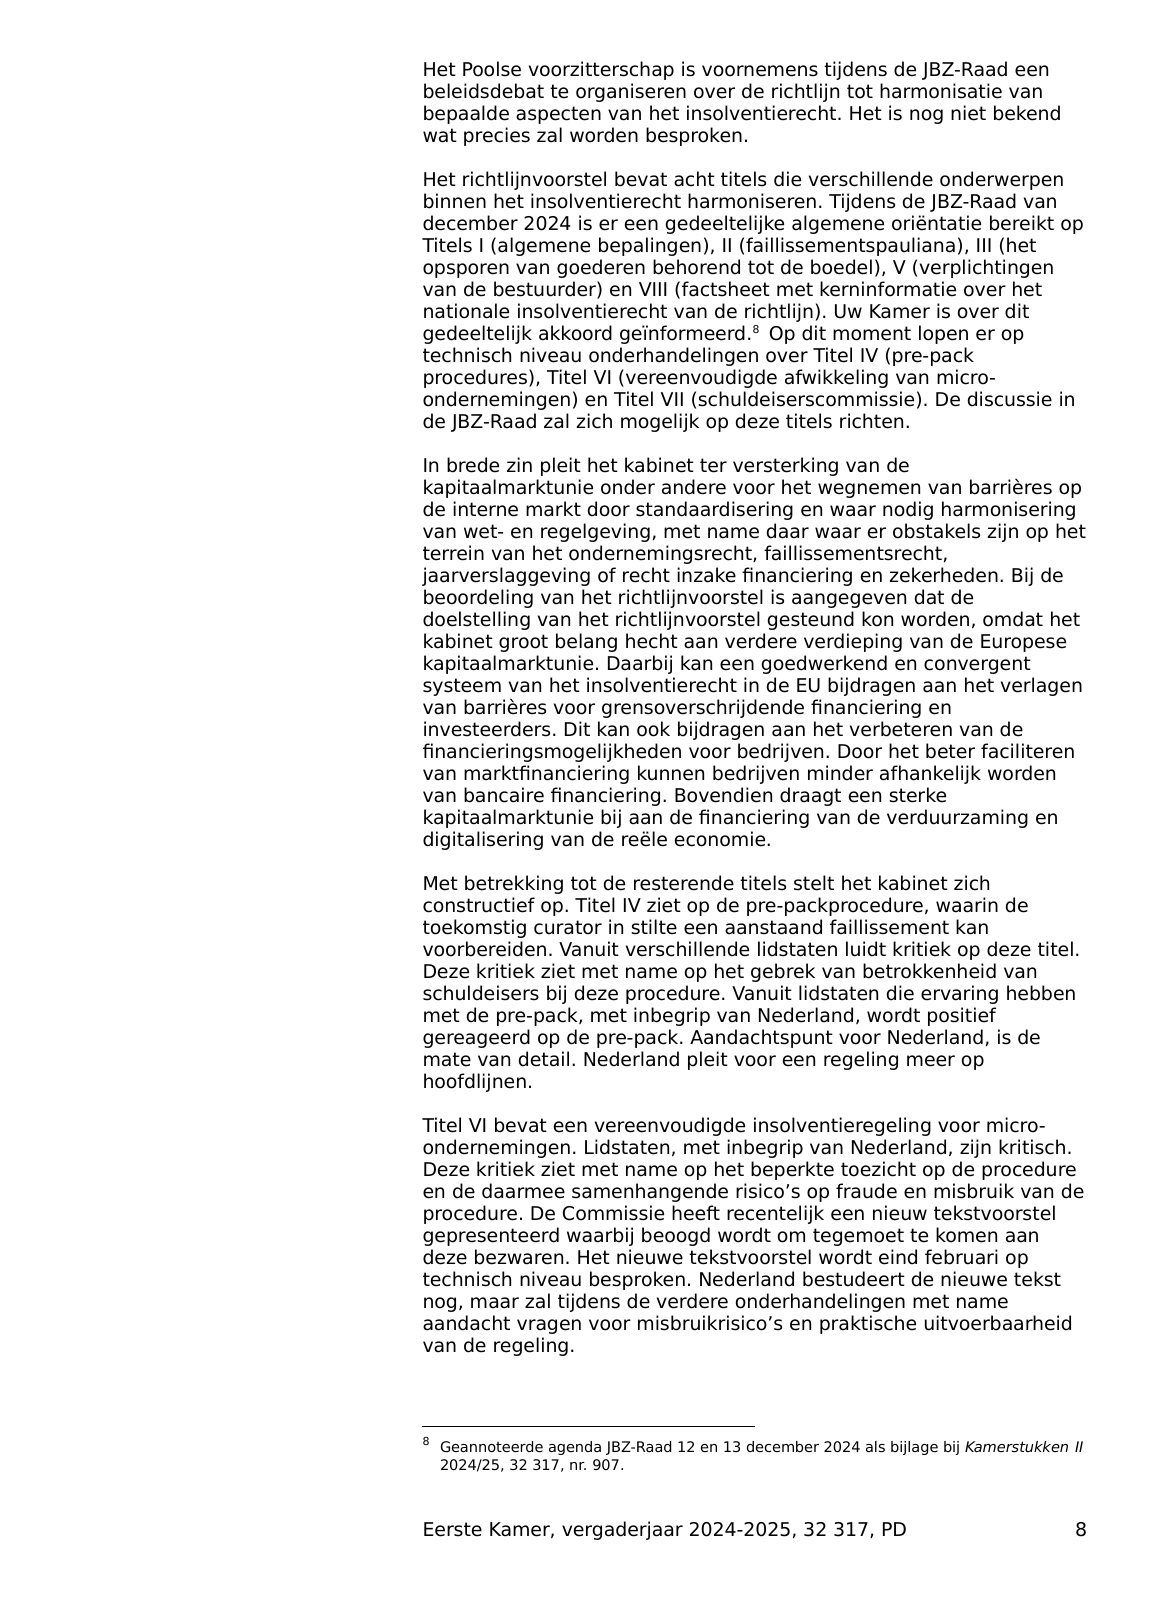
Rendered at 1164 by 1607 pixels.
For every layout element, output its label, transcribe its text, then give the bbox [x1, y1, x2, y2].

text Het Poolse voorzitterschap is voornemens tijdens de JBZ-Raad een beleidsdebat te organiseren over de richtlijn tot harmonisatie van bepaalde aspecten van het insolventierecht. Het is nog niet bekend wat precies zal worden besproken. [422, 59, 1087, 147]
text Met betrekking tot de resterende titels stelt het kabinet zich constructief op. Titel IV ziet op de pre-packprocedure, waarin de toekomstig curator in stilte een aanstaand faillissement kan voorbereiden. Vanuit verschillende lidstaten luidt kritiek op deze titel. Deze kritiek ziet met name op het gebrek van betrokkenheid van schuldeisers bij deze procedure. Vanuit lidstaten die ervaring hebben met de pre-pack, met inbegrip van Nederland, wordt positief gereageerd op de pre-pack. Aandachtspunt voor Nederland, is de mate van detail. Nederland pleit voor een regeling meer op hoofdlijnen. [422, 873, 1087, 1093]
text In brede zin pleit het kabinet ter versterking van de kapitaalmarktunie onder andere voor het wegnemen van barrières op de interne markt door standaardisering en waar nodig harmonisering van wet- en regelgeving, met name daar waar er obstakels zijn op het terrein van het ondernemingsrecht, faillissementsrecht, jaarverslaggeving of recht inzake financiering en zekerheden. Bij de beoordeling van het richtlijnvoorstel is aangegeven dat de doelstelling van het richtlijnvoorstel gesteund kon worden, omdat het kabinet groot belang hecht aan verdere verdieping van de Europese kapitaalmarktunie. Daarbij kan een goedwerkend en convergent systeem van het insolventierecht in de EU bijdragen aan het verlagen van barrières voor grensoverschrijdende financiering en investeerders. Dit kan ook bijdragen aan het verbeteren van de financieringsmogelijkheden voor bedrijven. Door het beter faciliteren van marktfinanciering kunnen bedrijven minder afhankelijk worden van bancaire financiering. Bovendien draagt een sterke kapitaalmarktunie bij aan de financiering van de verduurzaming en digitalisering van de reële economie. [422, 455, 1087, 851]
text Het richtlijnvoorstel bevat acht titels die verschillende onderwerpen binnen het insolventierecht harmoniseren. Tijdens de JBZ-Raad van december 2024 is er een gedeeltelijke algemene oriëntatie bereikt op Titels I (algemene bepalingen), II (faillissementspauliana), III (het opsporen van goederen behorend tot de boedel), V (verplichtingen van de bestuurder) en VIII (factsheet met kerninformatie over het nationale insolventierecht van de richtlijn). Uw Kamer is over dit gedeeltelijk akkoord geïnformeerd. Op dit moment lopen er op technisch niveau onderhandelingen over Titel IV (pre-pack procedures), Titel VI (vereenvoudigde afwikkeling van micro-ondernemingen) en Titel VII (schuldeiserscommissie). De discussie in de JBZ-Raad zal zich mogelijk op deze titels richten. [422, 169, 1087, 433]
text Titel VI bevat een vereenvoudigde insolventieregeling voor micro-ondernemingen. Lidstaten, met inbegrip van Nederland, zijn kritisch. Deze kritiek ziet met name op het beperkte toezicht op de procedure en de daarmee samenhangende risico’s op fraude en misbruik van de procedure. De Commissie heeft recentelijk een nieuw tekstvoorstel gepresenteerd waarbij beoogd wordt om tegemoet te komen aan deze bezwaren. Het nieuwe tekstvoorstel wordt eind februari op technisch niveau besproken. Nederland bestudeert de nieuwe tekst nog, maar zal tijdens de verdere onderhandelingen met name aandacht vragen voor misbruikrisico’s en praktische uitvoerbaarheid van de regeling. [422, 1115, 1087, 1357]
text Geannoteerde agenda JBZ-Raad 12 en 13 december 2024 als bijlage bij Kamerstukken II 2024/25, 32 317, nr. 907. [422, 1435, 1087, 1474]
